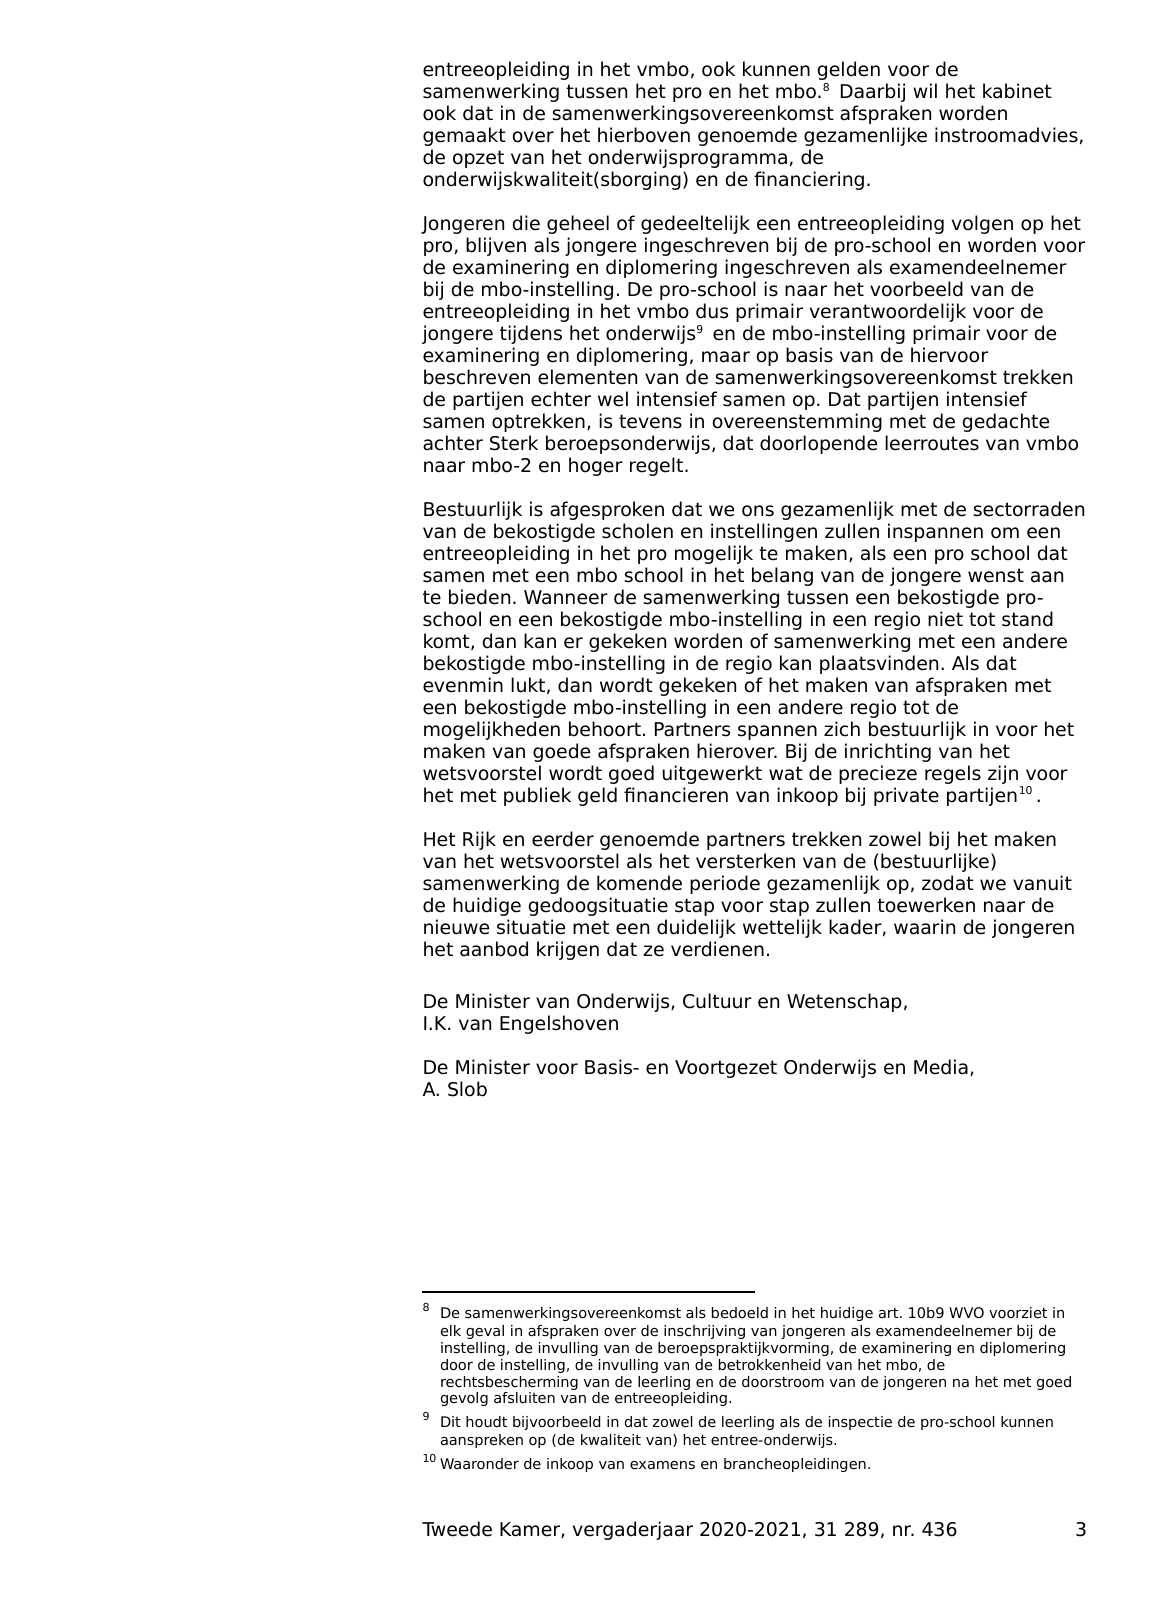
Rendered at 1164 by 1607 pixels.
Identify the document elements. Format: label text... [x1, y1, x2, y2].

text De Minister van Onderwijs, Cultuur en Wetenschap, I.K. van Engelshoven [422, 991, 1087, 1035]
text Het Rijk en eerder genoemde partners trekken zowel bij het maken van het wetsvoorstel als het versterken van de (bestuurlijke) samenwerking de komende periode gezamenlijk op, zodat we vanuit de huidige gedoogsituatie stap voor stap zullen toewerken naar de nieuwe situatie met een duidelijk wettelijk kader, waarin de jongeren het aanbod krijgen dat ze verdienen. [422, 829, 1087, 961]
text De samenwerkingsovereenkomst als bedoeld in het huidige art. 10b9 WVO voorziet in elk geval in afspraken over de inschrijving van jongeren als examendeelnemer bij de instelling, de invulling van de beroepspraktijkvorming, de examinering en diplomering door de instelling, de invulling van de betrokkenheid van het mbo, de rechtsbescherming van de leerling en de doorstroom van de jongeren na het met goed gevolg afsluiten van de entreeopleiding. [422, 1301, 1087, 1407]
text Waaronder de inkoop van examens en brancheopleidingen. [422, 1452, 1087, 1474]
text Jongeren die geheel of gedeeltelijk een entreeopleiding volgen op het pro, blijven als jongere ingeschreven bij de pro-school en worden voor de examinering en diplomering ingeschreven als examendeelnemer bij de mbo-instelling. De pro-school is naar het voorbeeld van de entreeopleiding in het vmbo dus primair verantwoordelijk voor de jongere tijdens het onderwijs en de mbo-instelling primair voor de examinering en diplomering, maar op basis van de hiervoor beschreven elementen van de samenwerkingsovereenkomst trekken de partijen echter wel intensief samen op. Dat partijen intensief samen optrekken, is tevens in overeenstemming met de gedachte achter Sterk beroepsonderwijs, dat doorlopende leerroutes van vmbo naar mbo-2 en hoger regelt. [422, 213, 1087, 477]
text Dit houdt bijvoorbeeld in dat zowel de leerling als de inspectie de pro-school kunnen aanspreken op (de kwaliteit van) het entree-onderwijs. [422, 1410, 1087, 1449]
text entreeopleiding in het vmbo, ook kunnen gelden voor de samenwerking tussen het pro en het mbo. Daarbij wil het kabinet ook dat in de samenwerkingsovereenkomst afspraken worden gemaakt over het hierboven genoemde gezamenlijke instroomadvies, de opzet van het onderwijsprogramma, de onderwijskwaliteit(sborging) en de financiering. [422, 59, 1087, 191]
text De Minister voor Basis- en Voortgezet Onderwijs en Media, A. Slob [422, 1057, 1087, 1101]
text Bestuurlijk is afgesproken dat we ons gezamenlijk met de sectorraden van de bekostigde scholen en instellingen zullen inspannen om een entreeopleiding in het pro mogelijk te maken, als een pro school dat samen met een mbo school in het belang van de jongere wenst aan te bieden. Wanneer de samenwerking tussen een bekostigde pro-school en een bekostigde mbo-instelling in een regio niet tot stand komt, dan kan er gekeken worden of samenwerking met een andere bekostigde mbo-instelling in de regio kan plaatsvinden. Als dat evenmin lukt, dan wordt gekeken of het maken van afspraken met een bekostigde mbo-instelling in een andere regio tot de mogelijkheden behoort. Partners spannen zich bestuurlijk in voor het maken van goede afspraken hierover. Bij de inrichting van het wetsvoorstel wordt goed uitgewerkt wat de precieze regels zijn voor het met publiek geld financieren van inkoop bij private partijen. [422, 499, 1087, 807]
